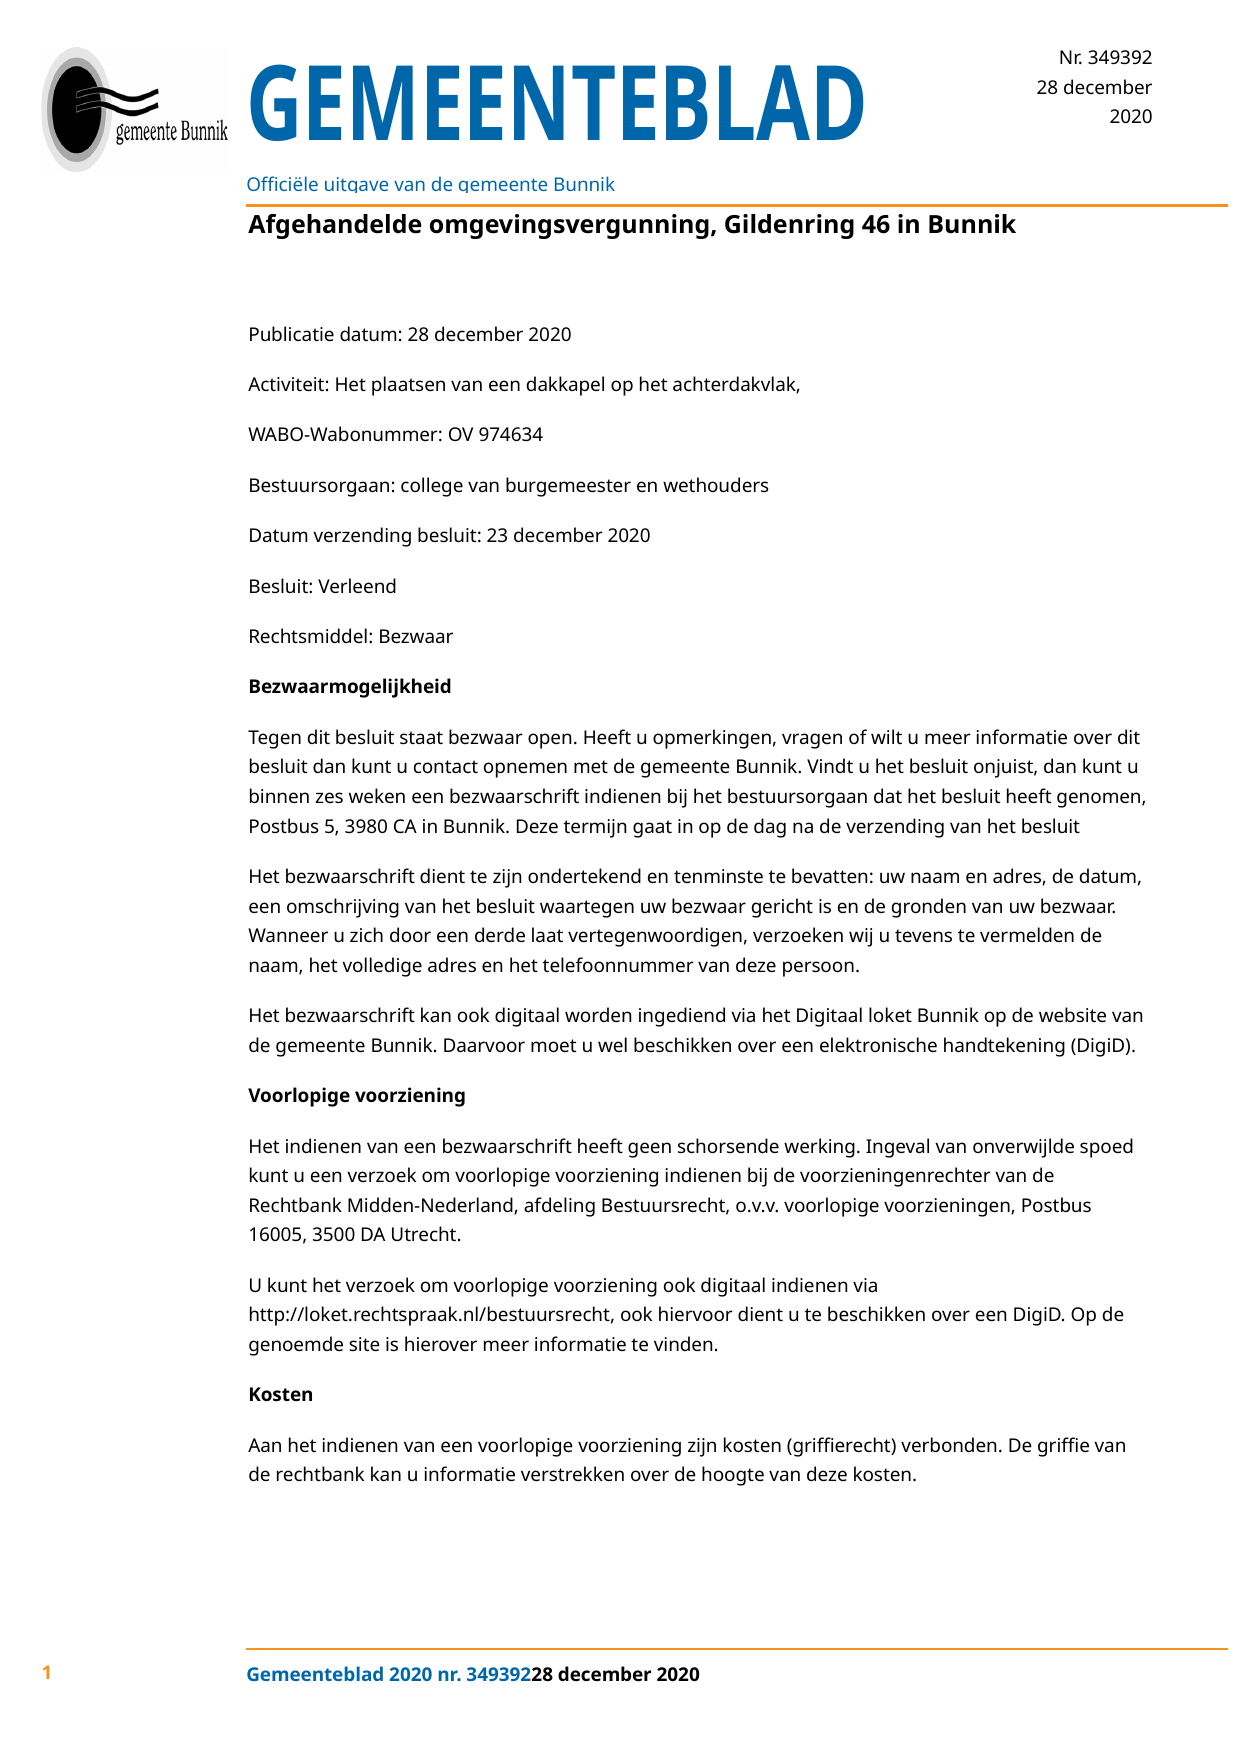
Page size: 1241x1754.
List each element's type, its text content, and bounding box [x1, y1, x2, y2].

text Afgehandelde omgevingsvergunning, Gildenring 46 in Bunnik [248, 207, 1152, 241]
text Aan het indienen van een voorlopige voorziening zijn kosten (griffierecht) verbonden. De griffie van de rechtbank kan u informatie verstrekken over de hoogte van deze kosten. [248, 1432, 1152, 1487]
text Kosten [248, 1382, 1152, 1407]
text Rechtsmiddel: Bezwaar [248, 623, 1152, 649]
text Het bezwaarschrift dient te zijn ondertekend en tenminste te bevatten: uw naam en adres, de datum, een omschrijving van het besluit waartegen uw bezwaar gericht is en de gronden van uw bezwaar. Wanneer u zich door een derde laat vertegenwoordigen, verzoeken wij u tevens te vermelden de naam, het volledige adres en het telefoonnummer van deze persoon. [248, 863, 1152, 978]
text U kunt het verzoek om voorlopige voorziening ook digitaal indienen via http://loket.rechtspraak.nl/bestuursrecht, ook hiervoor dient u te beschikken over een DigiD. Op de genoemde site is hierover meer informatie te vinden. [248, 1272, 1152, 1357]
text Voorlopige voorziening [248, 1082, 1152, 1108]
text Het indienen van een bezwaarschrift heeft geen schorsende werking. Ingeval van onverwijlde spoed kunt u een verzoek om voorlopige voorziening indienen bij de voorzieningenrechter van de Rechtbank Midden-Nederland, afdeling Bestuursrecht, o.v.v. voorlopige voorzieningen, Postbus 16005, 3500 DA Utrecht. [248, 1133, 1152, 1247]
picture [41, 47, 231, 172]
text Activiteit: Het plaatsen van een dakkapel op het achterdakvlak, [248, 371, 1152, 397]
text Publicatie datum: 28 december 2020 [248, 321, 1152, 346]
text Tegen dit besluit staat bezwaar open. Heeft u opmerkingen, vragen of wilt u meer informatie over dit besluit dan kunt u contact opnemen met de gemeente Bunnik. Vindt u het besluit onjuist, dan kunt u binnen zes weken een bezwaarschrift indienen bij het bestuursorgaan dat het besluit heeft genomen, Postbus 5, 3980 CA in Bunnik. Deze termijn gaat in op de dag na de verzending van het besluit [248, 724, 1152, 838]
text Bestuursorgaan: college van burgemeester en wethouders [248, 472, 1152, 498]
text WABO-Wabonummer: OV 974634 [248, 422, 1152, 447]
text Datum verzending besluit: 23 december 2020 [248, 522, 1152, 548]
text Het bezwaarschrift kan ook digitaal worden ingediend via het Digitaal loket Bunnik op de website van de gemeente Bunnik. Daarvoor moet u wel beschikken over een elektronische handtekening (DigiD). [248, 1002, 1152, 1058]
text Besluit: Verleend [248, 573, 1152, 598]
text Bezwaarmogelijkheid [248, 674, 1152, 699]
